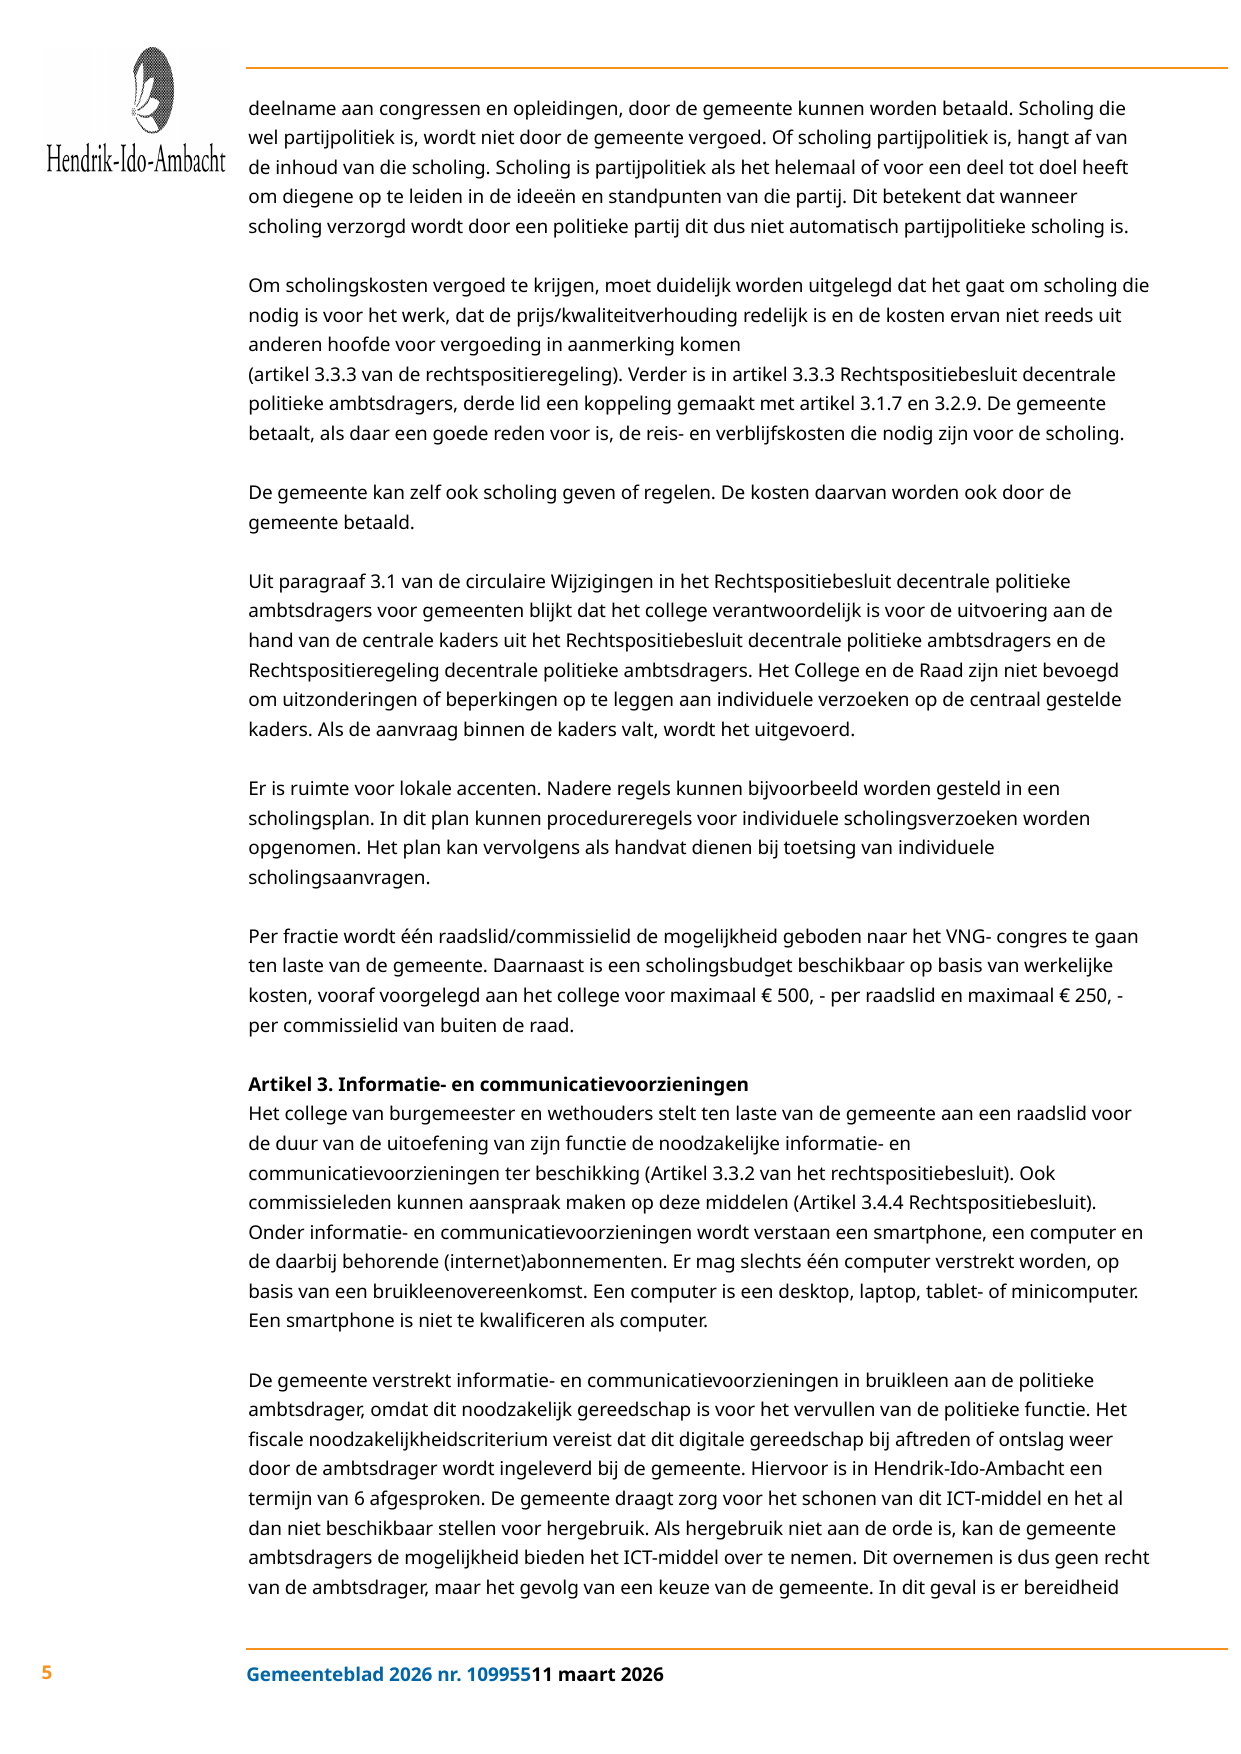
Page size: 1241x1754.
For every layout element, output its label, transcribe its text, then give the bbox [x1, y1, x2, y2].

text Per fractie wordt één raadslid/commissielid de mogelijkheid geboden naar het VNG- congres te gaan ten laste van de gemeente. Daarnaast is een scholingsbudget beschikbaar op basis van werkelijke kosten, vooraf voorgelegd aan het college voor maximaal € 500, - per raadslid en maximaal € 250, - per commissielid van buiten de raad. [248, 923, 1152, 1038]
text De gemeente verstrekt informatie- en communicatievoorzieningen in bruikleen aan de politieke ambtsdrager, omdat dit noodzakelijk gereedschap is voor het vervullen van de politieke functie. Het fiscale noodzakelijkheidscriterium vereist dat dit digitale gereedschap bij aftreden of ontslag weer door de ambtsdrager wordt ingeleverd bij de gemeente. Hiervoor is in Hendrik-Ido-Ambacht een termijn van 6 afgesproken. De gemeente draagt zorg voor het schonen van dit ICT-middel en het al dan niet beschikbaar stellen voor hergebruik. Als hergebruik niet aan de orde is, kan de gemeente ambtsdragers de mogelijkheid bieden het ICT-middel over te nemen. Dit overnemen is dus geen recht van de ambtsdrager, maar het gevolg van een keuze van de gemeente. In dit geval is er bereidheid [248, 1367, 1152, 1600]
picture [41, 47, 231, 172]
text (artikel 3.3.3 van de rechtspositieregeling). Verder is in artikel 3.3.3 Rechtspositiebesluit decentrale politieke ambtsdragers, derde lid een koppeling gemaakt met artikel 3.1.7 en 3.2.9. De gemeente betaalt, als daar een goede reden voor is, de reis- en verblijfskosten die nodig zijn voor de scholing. [248, 361, 1152, 446]
text Er is ruimte voor lokale accenten. Nadere regels kunnen bijvoorbeeld worden gesteld in een scholingsplan. In dit plan kunnen procedureregels voor individuele scholingsverzoeken worden opgenomen. Het plan kan vervolgens als handvat dienen bij toetsing van individuele scholingsaanvragen. [248, 775, 1152, 890]
text Om scholingskosten vergoed te krijgen, moet duidelijk worden uitgelegd dat het gaat om scholing die nodig is voor het werk, dat de prijs/kwaliteitverhouding redelijk is en de kosten ervan niet reeds uit anderen hoofde voor vergoeding in aanmerking komen [248, 272, 1152, 357]
text Het college van burgemeester en wethouders stelt ten laste van de gemeente aan een raadslid voor de duur van de uitoefening van zijn functie de noodzakelijke informatie- en communicatievoorzieningen ter beschikking (Artikel 3.3.2 van het rechtspositiebesluit). Ook commissieleden kunnen aanspraak maken op deze middelen (Artikel 3.4.4 Rechtspositiebesluit). Onder informatie- en communicatievoorzieningen wordt verstaan een smartphone, een computer en de daarbij behorende (internet)abonnementen. Er mag slechts één computer verstrekt worden, op basis van een bruikleenovereenkomst. Een computer is een desktop, laptop, tablet- of minicomputer. Een smartphone is niet te kwalificeren als computer. [248, 1101, 1152, 1333]
text Uit paragraaf 3.1 van de circulaire Wijzigingen in het Rechtspositiebesluit decentrale politieke ambtsdragers voor gemeenten blijkt dat het college verantwoordelijk is voor de uitvoering aan de hand van de centrale kaders uit het Rechtspositiebesluit decentrale politieke ambtsdragers en de Rechtspositieregeling decentrale politieke ambtsdragers. Het College en de Raad zijn niet bevoegd om uitzonderingen of beperkingen op te leggen aan individuele verzoeken op de centraal gestelde kaders. Als de aanvraag binnen de kaders valt, wordt het uitgevoerd. [248, 568, 1152, 742]
text De gemeente kan zelf ook scholing geven of regelen. De kosten daarvan worden ook door de gemeente betaald. [248, 479, 1152, 535]
text Artikel 3. Informatie- en communicatievoorzieningen [248, 1071, 1152, 1097]
text deelname aan congressen en opleidingen, door de gemeente kunnen worden betaald. Scholing die wel partijpolitiek is, wordt niet door de gemeente vergoed. Of scholing partijpolitiek is, hangt af van de inhoud van die scholing. Scholing is partijpolitiek als het helemaal of voor een deel tot doel heeft om diegene op te leiden in de ideeën en standpunten van die partij. Dit betekent dat wanneer scholing verzorgd wordt door een politieke partij dit dus niet automatisch partijpolitieke scholing is. [248, 95, 1152, 239]
